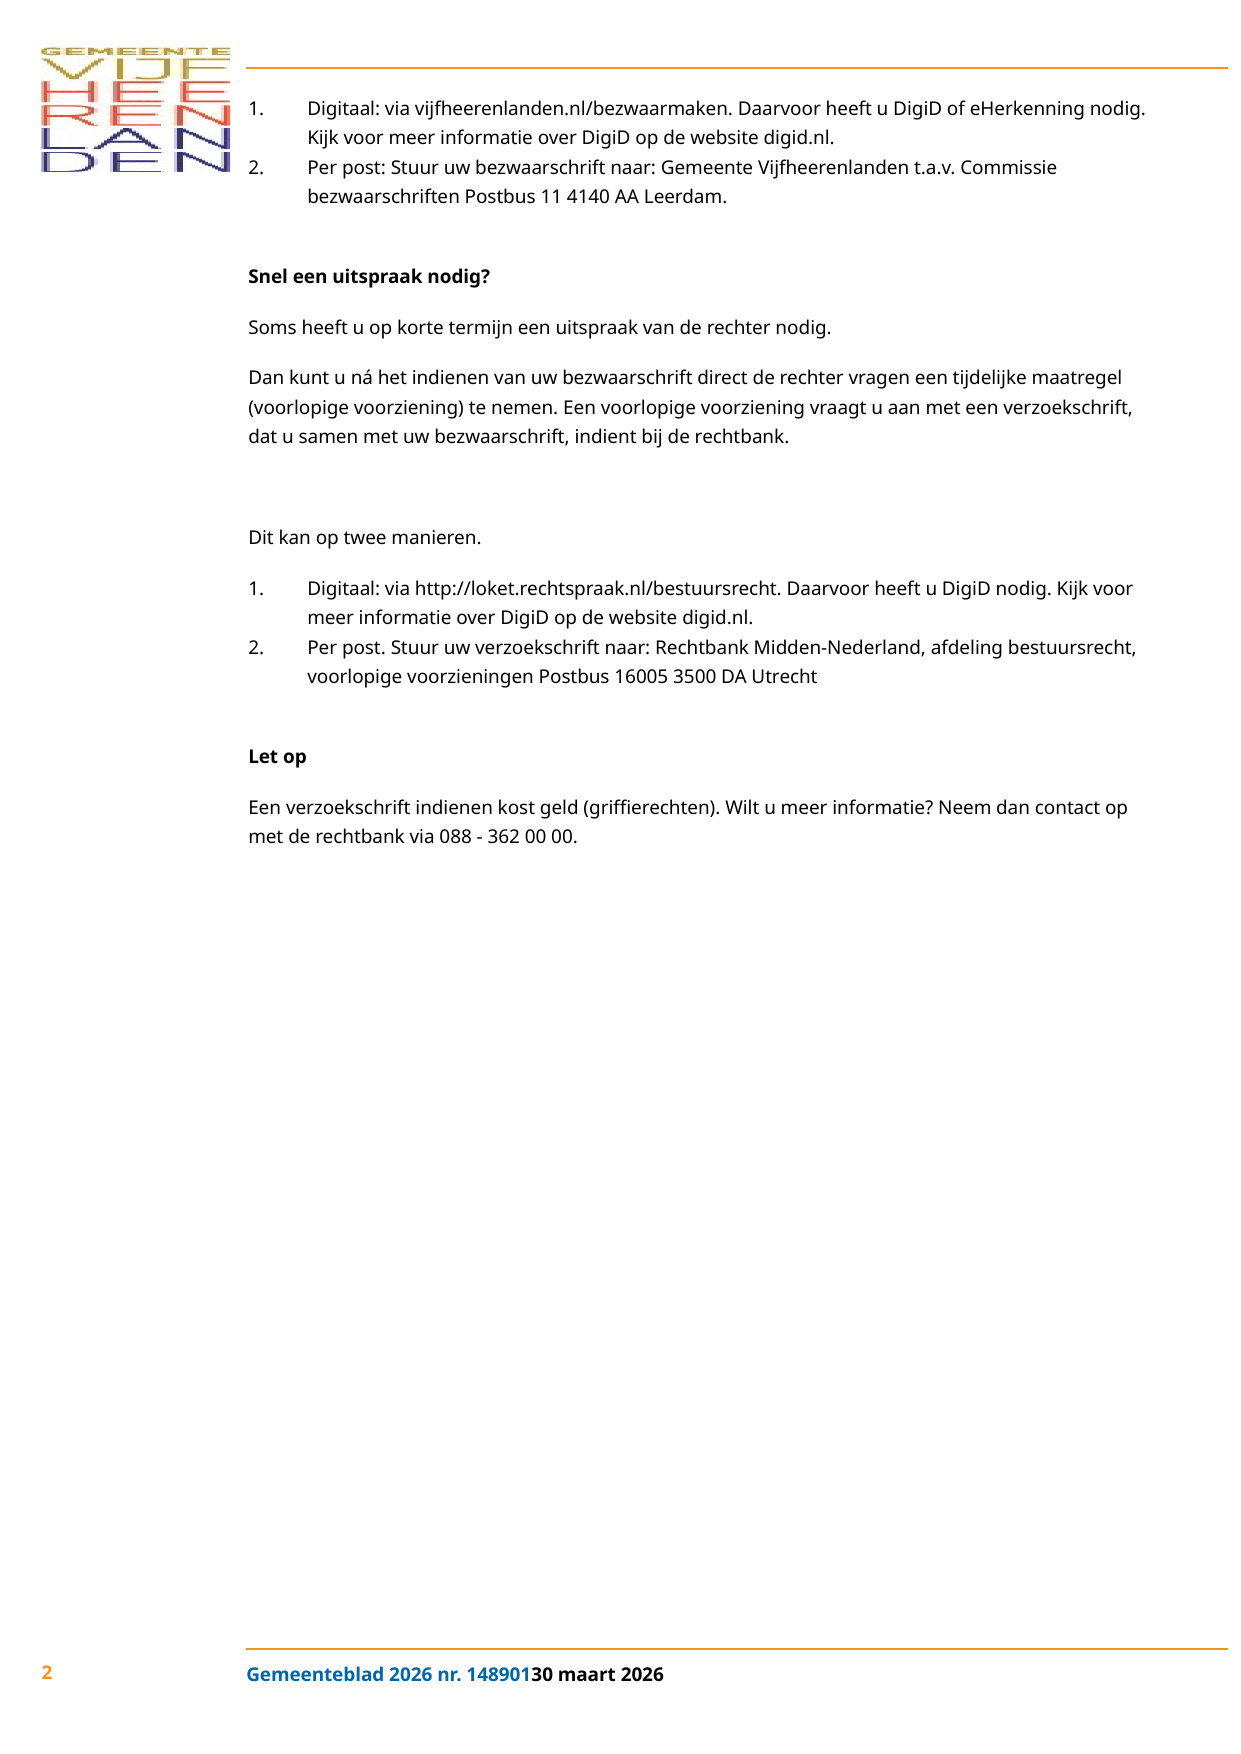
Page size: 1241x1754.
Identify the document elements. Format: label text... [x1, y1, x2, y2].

text Soms heeft u op korte termijn een uitspraak van de rechter nodig. [248, 314, 1152, 340]
picture [41, 47, 231, 172]
text Dan kunt u ná het indienen van uw bezwaarschrift direct de rechter vragen een tijdelijke maatregel (voorlopige voorziening) te nemen. Een voorlopige voorziening vraagt u aan met een verzoekschrift, dat u samen met uw bezwaarschrift, indient bij de rechtbank. [248, 364, 1152, 449]
list Digitaal: via vijfheerenlanden.nl/bezwaarmaken. Daarvoor heeft u DigiD of eHerkenning nodig. Kijk voor meer informatie over DigiD op de website digid.nl. [248, 95, 1152, 150]
list Per post. Stuur uw verzoekschrift naar: Rechtbank Midden-Nederland, afdeling bestuursrecht, voorlopige voorzieningen Postbus 16005 3500 DA Utrecht [248, 634, 1152, 689]
list Per post: Stuur uw bezwaarschrift naar: Gemeente Vijfheerenlanden t.a.v. Commissie bezwaarschriften Postbus 11 4140 AA Leerdam. [248, 154, 1152, 209]
text Let op [248, 743, 1152, 769]
text Snel een uitspraak nodig? [248, 263, 1152, 289]
text Dit kan op twee manieren. [248, 524, 1152, 550]
list Digitaal: via http://loket.rechtspraak.nl/bestuursrecht. Daarvoor heeft u DigiD nodig. Kijk voor meer informatie over DigiD op de website digid.nl. [248, 575, 1152, 630]
text Een verzoekschrift indienen kost geld (griffierechten). Wilt u meer informatie? Neem dan contact op met de rechtbank via 088 - 362 00 00. [248, 794, 1152, 849]
